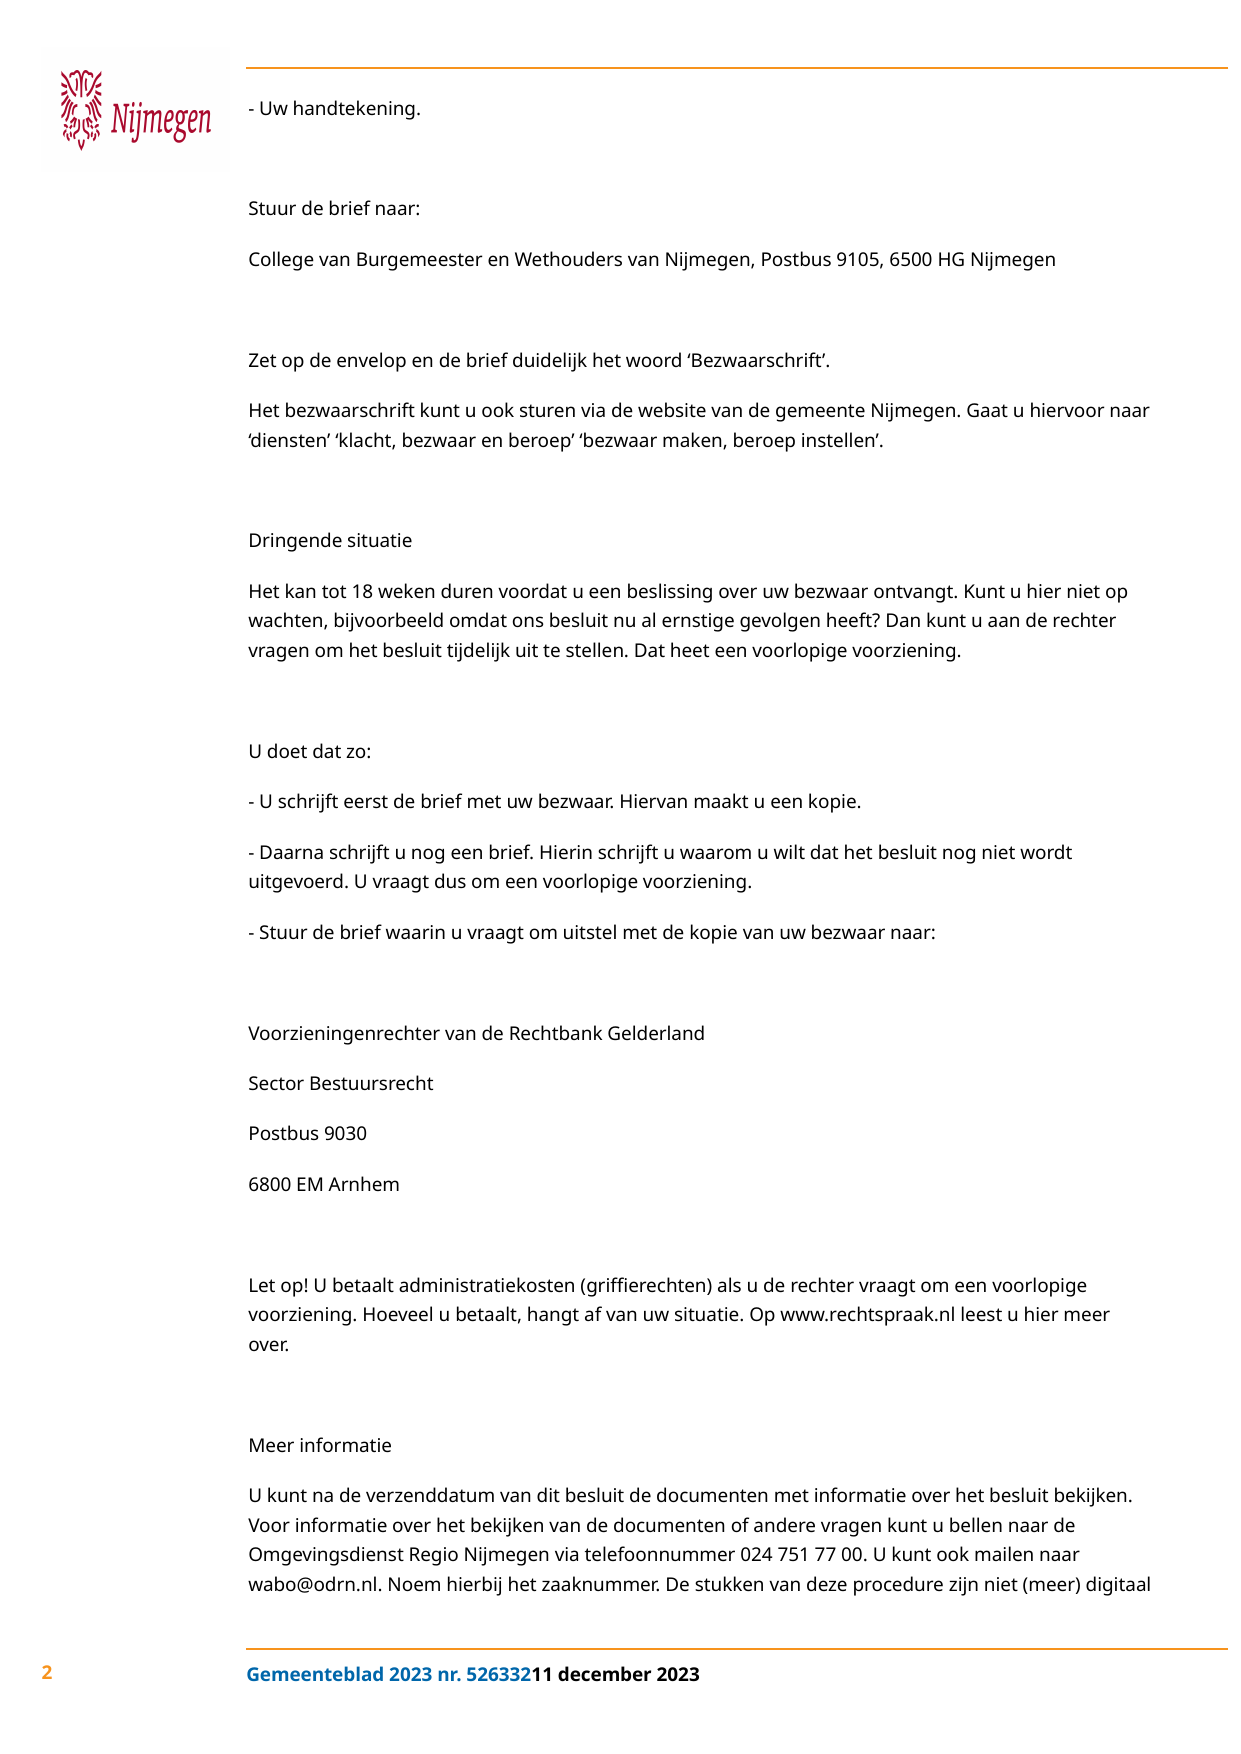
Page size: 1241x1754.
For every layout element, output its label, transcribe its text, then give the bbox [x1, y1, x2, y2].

text U kunt na de verzenddatum van dit besluit de documenten met informatie over het besluit bekijken. Voor informatie over het bekijken van de documenten of andere vragen kunt u bellen naar de Omgevingsdienst Regio Nijmegen via telefoonnummer 024 751 77 00. U kunt ook mailen naar wabo@odrn.nl. Noem hierbij het zaaknummer. De stukken van deze procedure zijn niet (meer) digitaal [248, 1482, 1152, 1597]
picture [41, 47, 231, 172]
text Sector Bestuursrecht [248, 1070, 1152, 1096]
text Postbus 9030 [248, 1121, 1152, 1146]
text Het kan tot 18 weken duren voordat u een beslissing over uw bezwaar ontvangt. Kunt u hier niet op wachten, bijvoorbeeld omdat ons besluit nu al ernstige gevolgen heeft? Dan kunt u aan de rechter vragen om het besluit tijdelijk uit te stellen. Dat heet een voorlopige voorziening. [248, 578, 1152, 663]
text Let op! U betaalt administratiekosten (griffierechten) als u de rechter vraagt om een voorlopige voorziening. Hoeveel u betaalt, hangt af van uw situatie. Op www.rechtspraak.nl leest u hier meer over. [248, 1272, 1152, 1357]
text Voorzieningenrechter van de Rechtbank Gelderland [248, 1020, 1152, 1046]
text 6800 EM Arnhem [248, 1171, 1152, 1197]
text Meer informatie [248, 1432, 1152, 1458]
text - Daarna schrijft u nog een brief. Hierin schrijft u waarom u wilt dat het besluit nog niet wordt uitgevoerd. U vraagt dus om een voorlopige voorziening. [248, 839, 1152, 894]
text - Stuur de brief waarin u vraagt om uitstel met de kopie van uw bezwaar naar: [248, 919, 1152, 945]
text U doet dat zo: [248, 738, 1152, 764]
text Stuur de brief naar: [248, 196, 1152, 221]
text - U schrijft eerst de brief met uw bezwaar. Hiervan maakt u een kopie. [248, 788, 1152, 814]
text Het bezwaarschrift kunt u ook sturen via de website van de gemeente Nijmegen. Gaat u hiervoor naar ‘diensten’ ‘klacht, bezwaar en beroep’ ‘bezwaar maken, beroep instellen’. [248, 397, 1152, 453]
text College van Burgemeester en Wethouders van Nijmegen, Postbus 9105, 6500 HG Nijmegen [248, 246, 1152, 272]
text - Uw handtekening. [248, 95, 1152, 121]
text Dringende situatie [248, 528, 1152, 553]
text Zet op de envelop en de brief duidelijk het woord ‘Bezwaarschrift’. [248, 347, 1152, 373]
